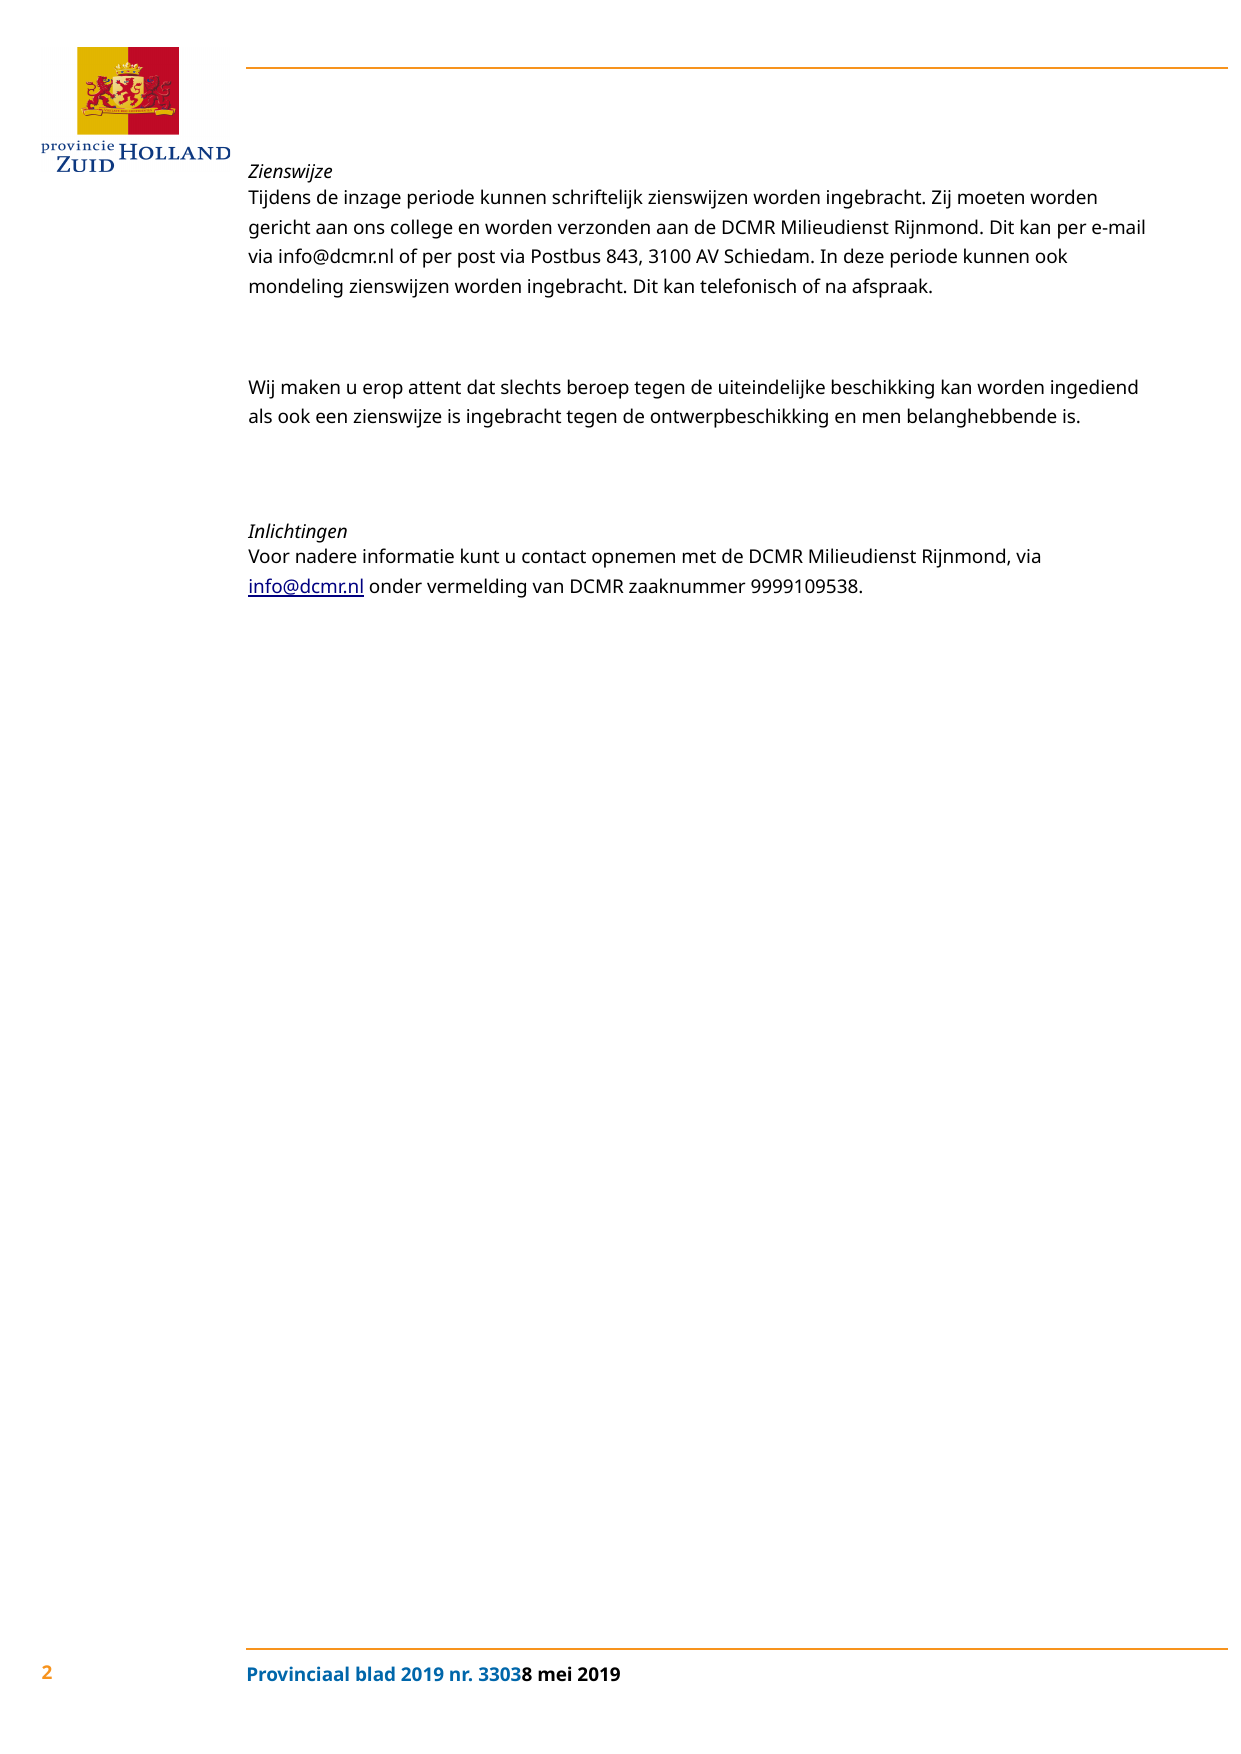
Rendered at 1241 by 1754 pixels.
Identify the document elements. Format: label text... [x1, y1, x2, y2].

text Inlichtingen [248, 518, 1152, 544]
text Tijdens de inzage periode kunnen schriftelijk zienswijzen worden ingebracht. Zij moeten worden gericht aan ons college en worden verzonden aan de DCMR Milieudienst Rijnmond. Dit kan per e-mail via info@dcmr.nl of per post via Postbus 843, 3100 AV Schiedam. In deze periode kunnen ook mondeling zienswijzen worden ingebracht. Dit kan telefonisch of na afspraak. [248, 184, 1152, 299]
text Zienswijze [248, 159, 1152, 184]
text Wij maken u erop attent dat slechts beroep tegen de uiteindelijke beschikking kan worden ingediend als ook een zienswijze is ingebracht tegen de ontwerpbeschikking en men belanghebbende is. [248, 374, 1152, 429]
picture [41, 47, 231, 172]
text Voor nadere informatie kunt u contact opnemen met de DCMR Milieudienst Rijnmond, via info@dcmr.nl onder vermelding van DCMR zaaknummer 9999109538. [248, 544, 1152, 599]
